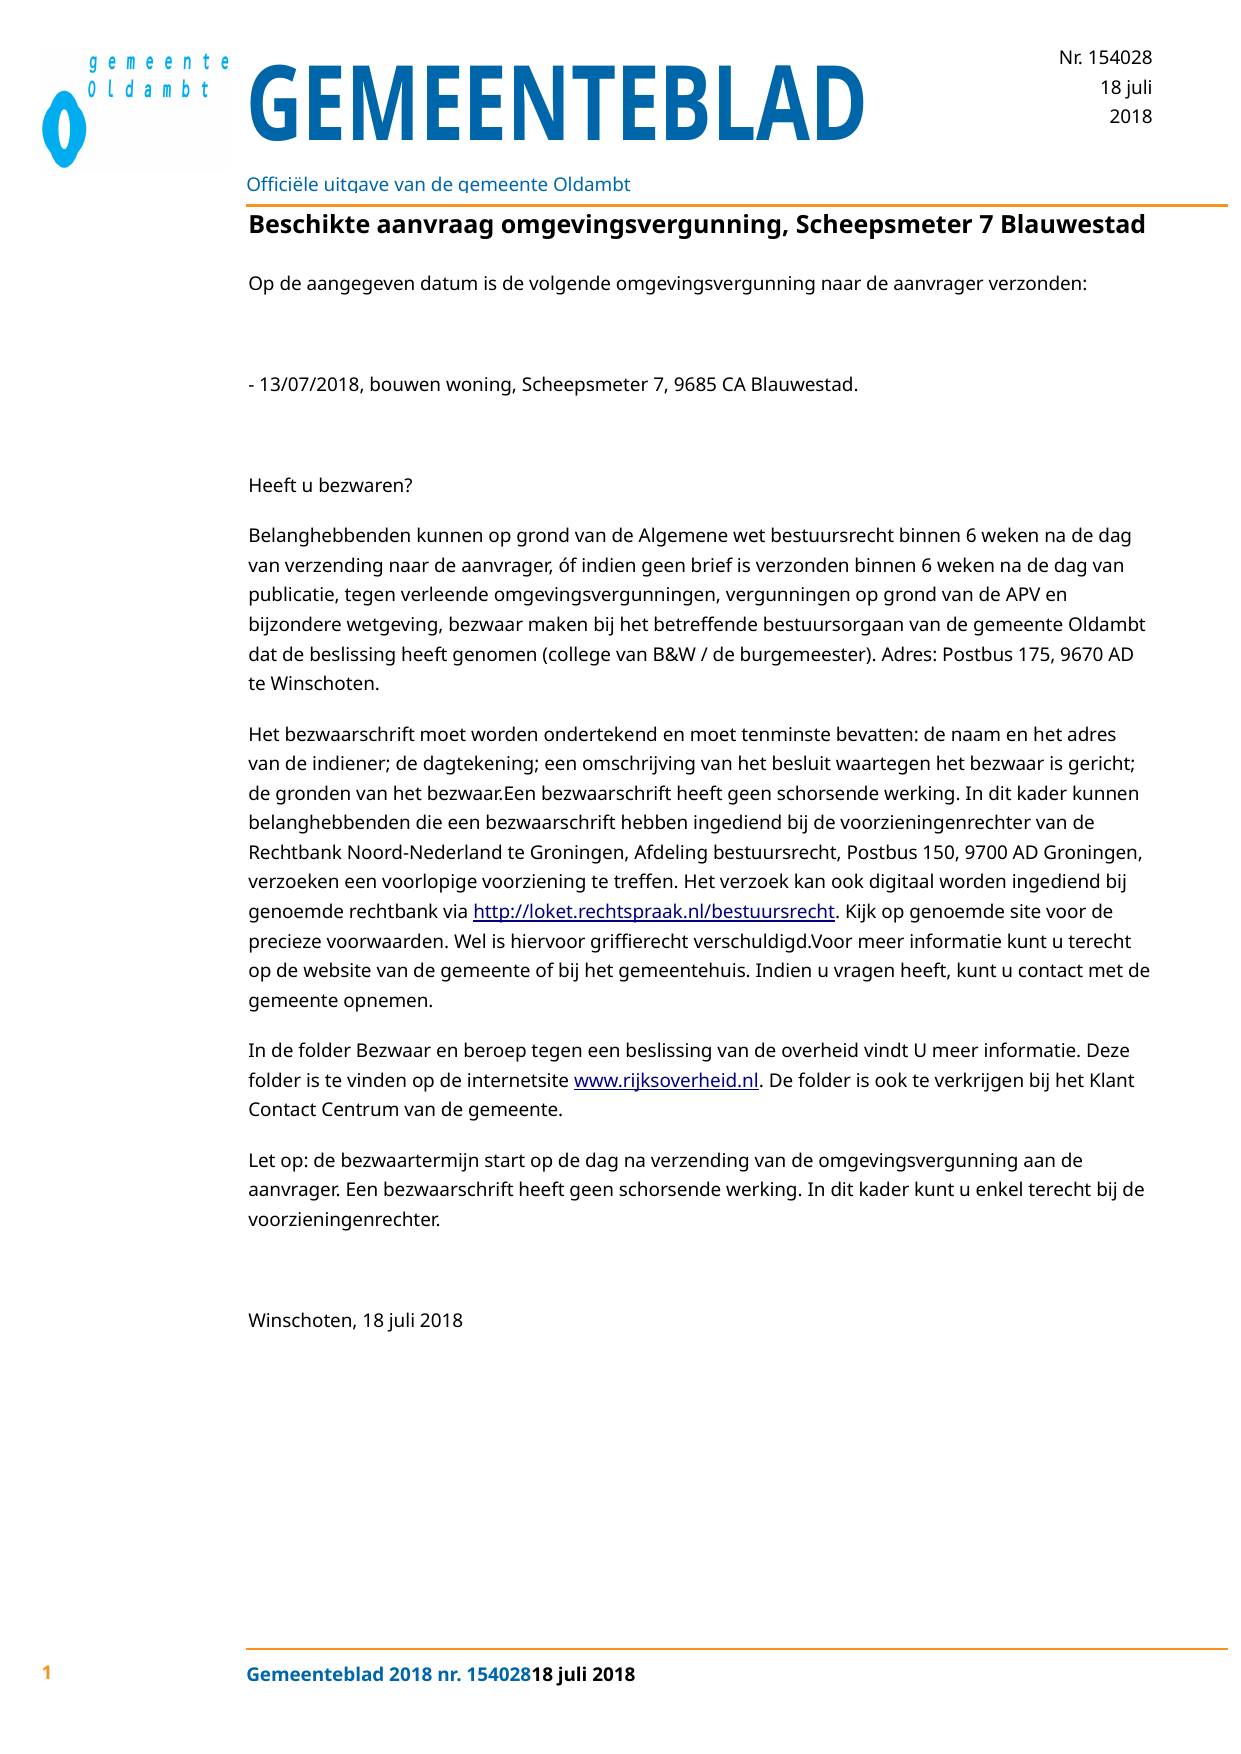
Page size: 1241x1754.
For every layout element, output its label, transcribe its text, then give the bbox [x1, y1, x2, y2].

text Let op: de bezwaartermijn start op de dag na verzending van de omgevingsvergunning aan de aanvrager. Een bezwaarschrift heeft geen schorsende werking. In dit kader kunt u enkel terecht bij de voorzieningenrechter. [248, 1147, 1152, 1232]
text Winschoten, 18 juli 2018 [248, 1307, 1152, 1333]
text Beschikte aanvraag omgevingsvergunning, Scheepsmeter 7 Blauwestad [248, 207, 1152, 241]
text Belanghebbenden kunnen op grond van de Algemene wet bestuursrecht binnen 6 weken na de dag van verzending naar de aanvrager, óf indien geen brief is verzonden binnen 6 weken na de dag van publicatie, tegen verleende omgevingsvergunningen, vergunningen op grond van de APV en bijzondere wetgeving, bezwaar maken bij het betreffende bestuursorgaan van de gemeente Oldambt dat de beslissing heeft genomen (college van B&W / de burgemeester). Adres: Postbus 175, 9670 AD te Winschoten. [248, 522, 1152, 696]
text - 13/07/2018, bouwen woning, Scheepsmeter 7, 9685 CA Blauwestad. [248, 371, 1152, 397]
text Op de aangegeven datum is de volgende omgevingsvergunning naar de aanvrager verzonden: [248, 270, 1152, 296]
text In de folder Bezwaar en beroep tegen een beslissing van de overheid vindt U meer informatie. Deze folder is te vinden op de internetsite www.rijksoverheid.nl. De folder is ook te verkrijgen bij het Klant Contact Centrum van de gemeente. [248, 1037, 1152, 1122]
text Heeft u bezwaren? [248, 472, 1152, 498]
text Het bezwaarschrift moet worden ondertekend en moet tenminste bevatten: de naam en het adres van de indiener; de dagtekening; een omschrijving van het besluit waartegen het bezwaar is gericht; de gronden van het bezwaar.Een bezwaarschrift heeft geen schorsende werking. In dit kader kunnen belanghebbenden die een bezwaarschrift hebben ingediend bij de voorzieningenrechter van de Rechtbank Noord-Nederland te Groningen, Afdeling bestuursrecht, Postbus 150, 9700 AD Groningen, verzoeken een voorlopige voorziening te treffen. Het verzoek kan ook digitaal worden ingediend bij genoemde rechtbank via http://loket.rechtspraak.nl/bestuursrecht. Kijk op genoemde site voor de precieze voorwaarden. Wel is hiervoor griffierecht verschuldigd.Voor meer informatie kunt u terecht op de website van de gemeente of bij het gemeentehuis. Indien u vragen heeft, kunt u contact met de gemeente opnemen. [248, 721, 1152, 1013]
picture [41, 47, 231, 172]
